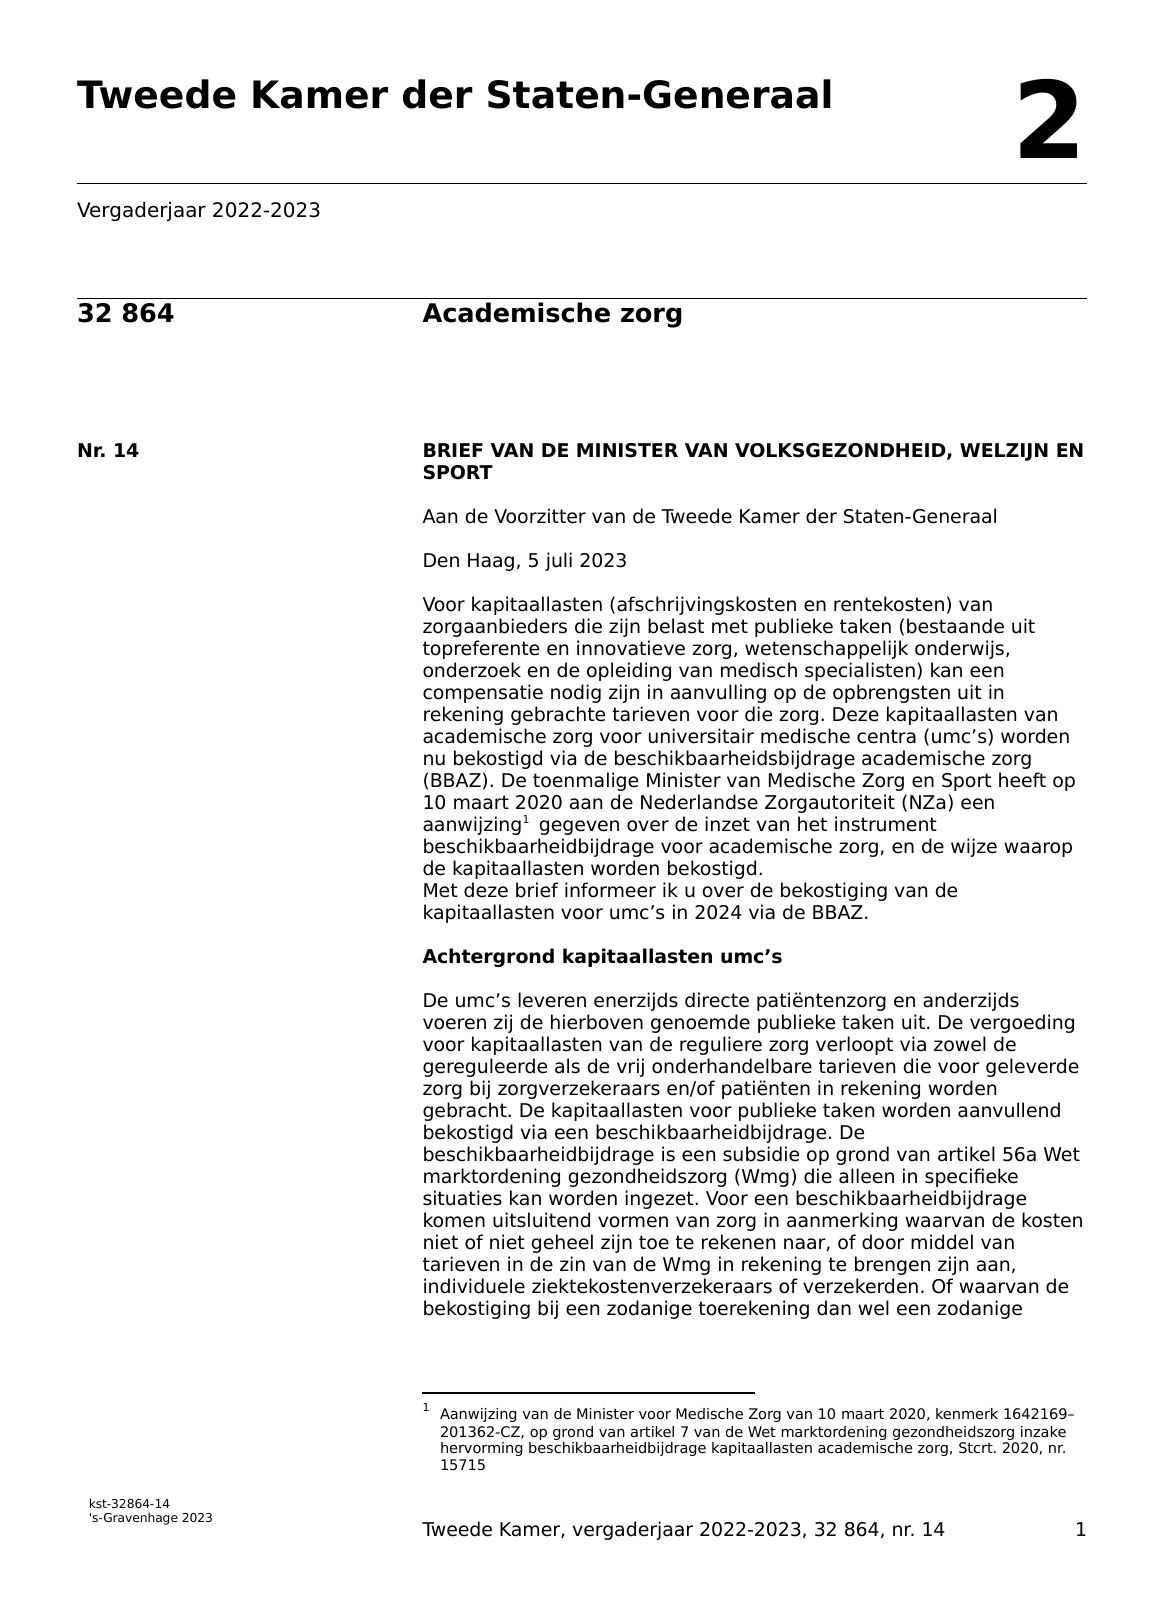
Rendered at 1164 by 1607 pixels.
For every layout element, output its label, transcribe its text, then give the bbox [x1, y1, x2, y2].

text kst-32864-14 [88, 1497, 323, 1511]
table_header Tweede Kamer der Staten-Generaal [77, 59, 886, 183]
subtitle 32 864 Academische zorg [77, 299, 1087, 329]
text Voor kapitaallasten (afschrijvingskosten en rentekosten) van zorgaanbieders die zijn belast met publieke taken (bestaande uit topreferente en innovatieve zorg, wetenschappelijk onderwijs, onderzoek en de opleiding van medisch specialisten) kan een compensatie nodig zijn in aanvulling op de opbrengsten uit in rekening gebrachte tarieven voor die zorg. Deze kapitaallasten van academische zorg voor universitair medische centra (umc’s) worden nu bekostigd via de beschikbaarheidsbijdrage academische zorg (BBAZ). De toenmalige Minister van Medische Zorg en Sport heeft op 10 maart 2020 aan de Nederlandse Zorgautoriteit (NZa) een aanwijzing gegeven over de inzet van het instrument beschikbaarheidbijdrage voor academische zorg, en de wijze waarop de kapitaallasten worden bekostigd. [422, 594, 1087, 880]
subtitle Achtergrond kapitaallasten umc’s [422, 946, 1087, 968]
text Met deze brief informeer ik u over de bekostiging van de kapitaallasten voor umc’s in 2024 via de BBAZ. [422, 880, 1087, 924]
text Aanwijzing van de Minister voor Medische Zorg van 10 maart 2020, kenmerk 1642169–201362-CZ, op grond van artikel 7 van de Wet marktordening gezondheidszorg inzake hervorming beschikbaarheidbijdrage kapitaallasten academische zorg, Stcrt. 2020, nr. 15715 [422, 1402, 1087, 1474]
table_header 2 [886, 59, 1087, 183]
subtitle Nr. 14 BRIEF VAN DE MINISTER VAN VOLKSGEZONDHEID, WELZIJN EN SPORT [77, 440, 1087, 484]
text 's-Gravenhage 2023 [88, 1511, 323, 1525]
text Aan de Voorzitter van de Tweede Kamer der Staten-Generaal [422, 506, 1087, 528]
text Den Haag, 5 juli 2023 [422, 550, 1087, 572]
text De umc’s leveren enerzijds directe patiëntenzorg en anderzijds voeren zij de hierboven genoemde publieke taken uit. De vergoeding voor kapitaallasten van de reguliere zorg verloopt via zowel de gereguleerde als de vrij onderhandelbare tarieven die voor geleverde zorg bij zorgverzekeraars en/of patiënten in rekening worden gebracht. De kapitaallasten voor publieke taken worden aanvullend bekostigd via een beschikbaarheidbijdrage. De beschikbaarheidbijdrage is een subsidie op grond van artikel 56a Wet marktordening gezondheidszorg (Wmg) die alleen in specifieke situaties kan worden ingezet. Voor een beschikbaarheidbijdrage komen uitsluitend vormen van zorg in aanmerking waarvan de kosten niet of niet geheel zijn toe te rekenen naar, of door middel van tarieven in de zin van de Wmg in rekening te brengen zijn aan, individuele ziektekostenverzekeraars of verzekerden. Of waarvan de bekostiging bij een zodanige toerekening dan wel een zodanige [422, 990, 1087, 1320]
table_cell Vergaderjaar 2022-2023 [77, 184, 1087, 298]
